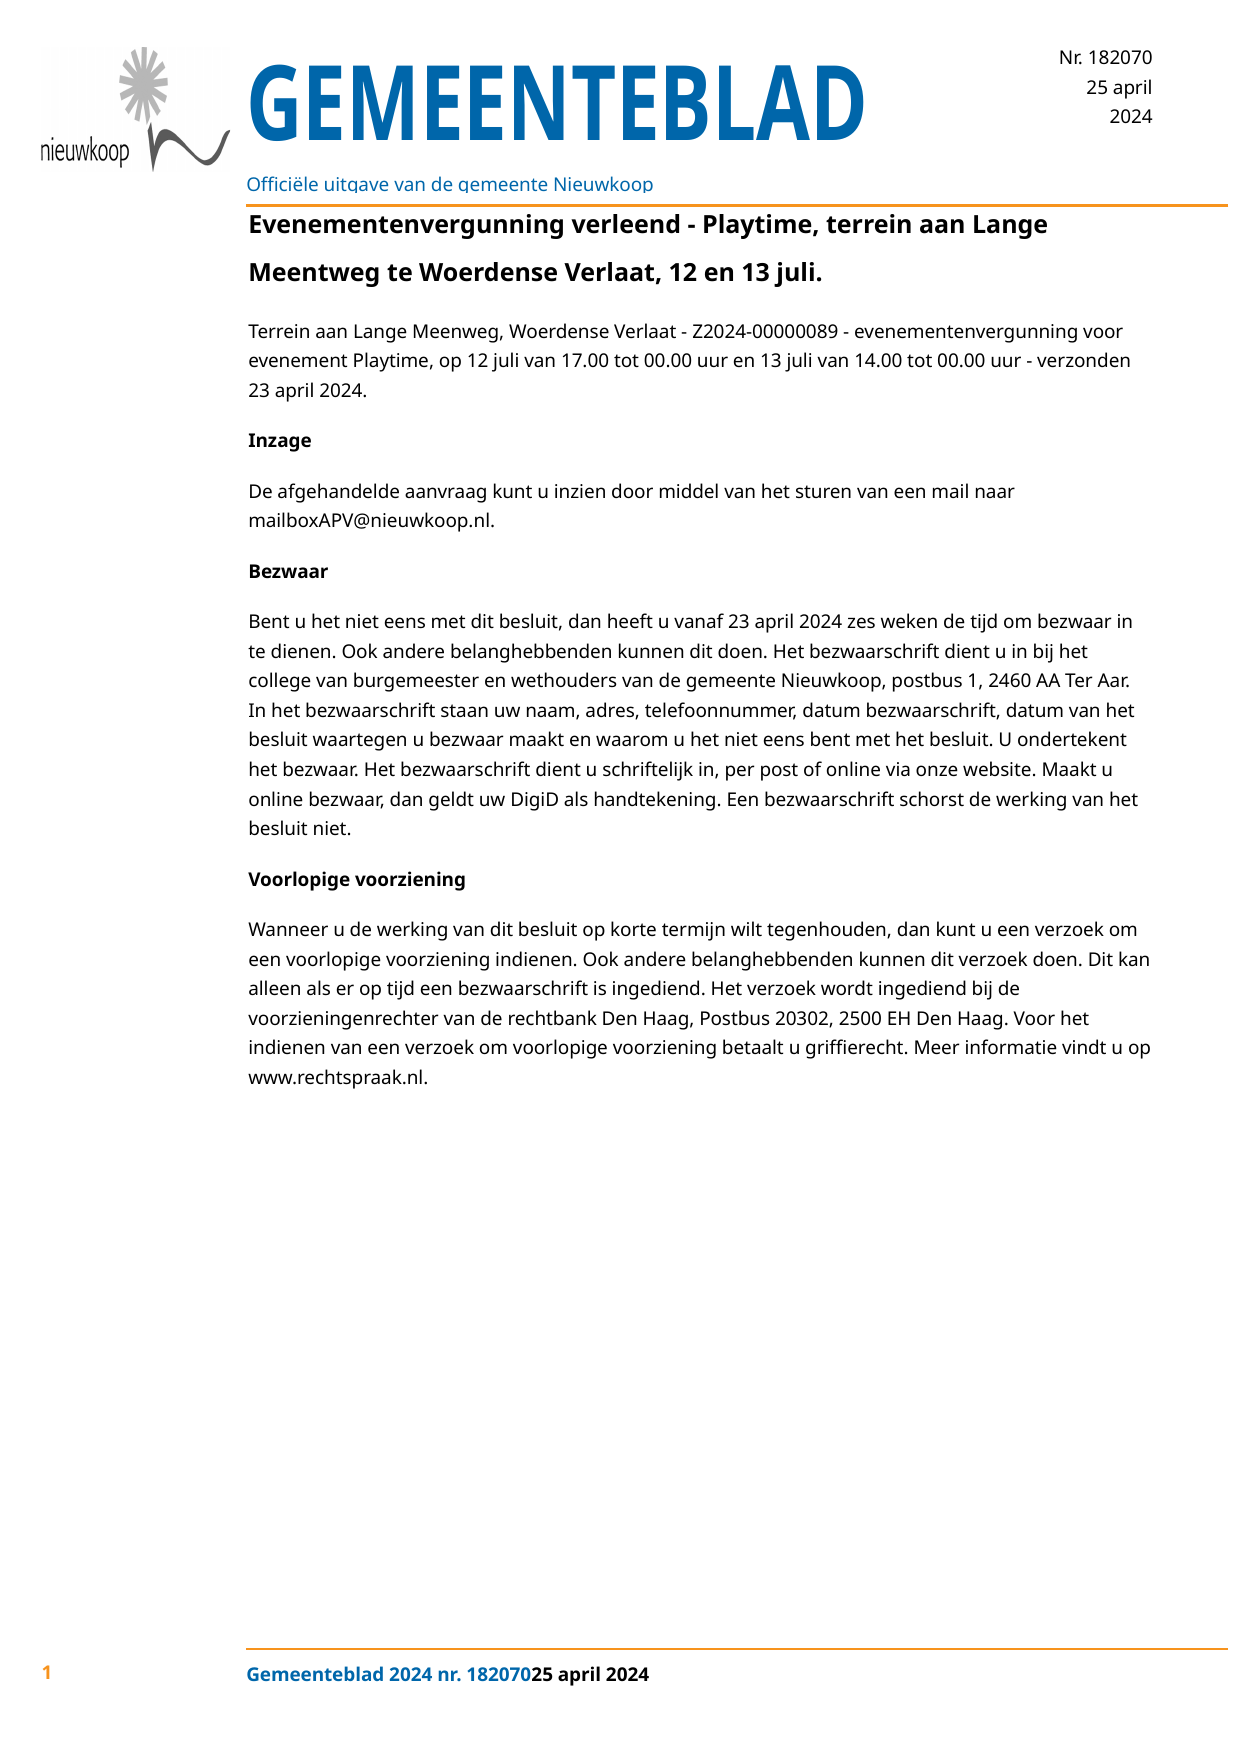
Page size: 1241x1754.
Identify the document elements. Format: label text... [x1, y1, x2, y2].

text Evenementenvergunning verleend - Playtime, terrein aan Lange Meentweg te Woerdense Verlaat, 12 en 13 juli. [248, 207, 1152, 288]
text Terrein aan Lange Meenweg, Woerdense Verlaat - Z2024-00000089 - evenementenvergunning voor evenement Playtime, op 12 juli van 17.00 tot 00.00 uur en 13 juli van 14.00 tot 00.00 uur - verzonden 23 april 2024. [248, 318, 1152, 403]
text Bent u het niet eens met dit besluit, dan heeft u vanaf 23 april 2024 zes weken de tijd om bezwaar in te dienen. Ook andere belanghebbenden kunnen dit doen. Het bezwaarschrift dient u in bij het college van burgemeester en wethouders van de gemeente Nieuwkoop, postbus 1, 2460 AA Ter Aar. In het bezwaarschrift staan uw naam, adres, telefoonnummer, datum bezwaarschrift, datum van het besluit waartegen u bezwaar maakt en waarom u het niet eens bent met het besluit. U ondertekent het bezwaar. Het bezwaarschrift dient u schriftelijk in, per post of online via onze website. Maakt u online bezwaar, dan geldt uw DigiD als handtekening. Een bezwaarschrift schorst de werking van het besluit niet. [248, 608, 1152, 841]
picture [41, 47, 231, 172]
text Wanneer u de werking van dit besluit op korte termijn wilt tegenhouden, dan kunt u een verzoek om een voorlopige voorziening indienen. Ook andere belanghebbenden kunnen dit verzoek doen. Dit kan alleen als er op tijd een bezwaarschrift is ingediend. Het verzoek wordt ingediend bij de voorzieningenrechter van de rechtbank Den Haag, Postbus 20302, 2500 EH Den Haag. Voor het indienen van een verzoek om voorlopige voorziening betaalt u griffierecht. Meer informatie vindt u op www.rechtspraak.nl. [248, 916, 1152, 1090]
text Bezwaar [248, 558, 1152, 584]
text Inzage [248, 427, 1152, 453]
text Voorlopige voorziening [248, 866, 1152, 892]
text De afgehandelde aanvraag kunt u inzien door middel van het sturen van een mail naar mailboxAPV@nieuwkoop.nl. [248, 478, 1152, 533]
